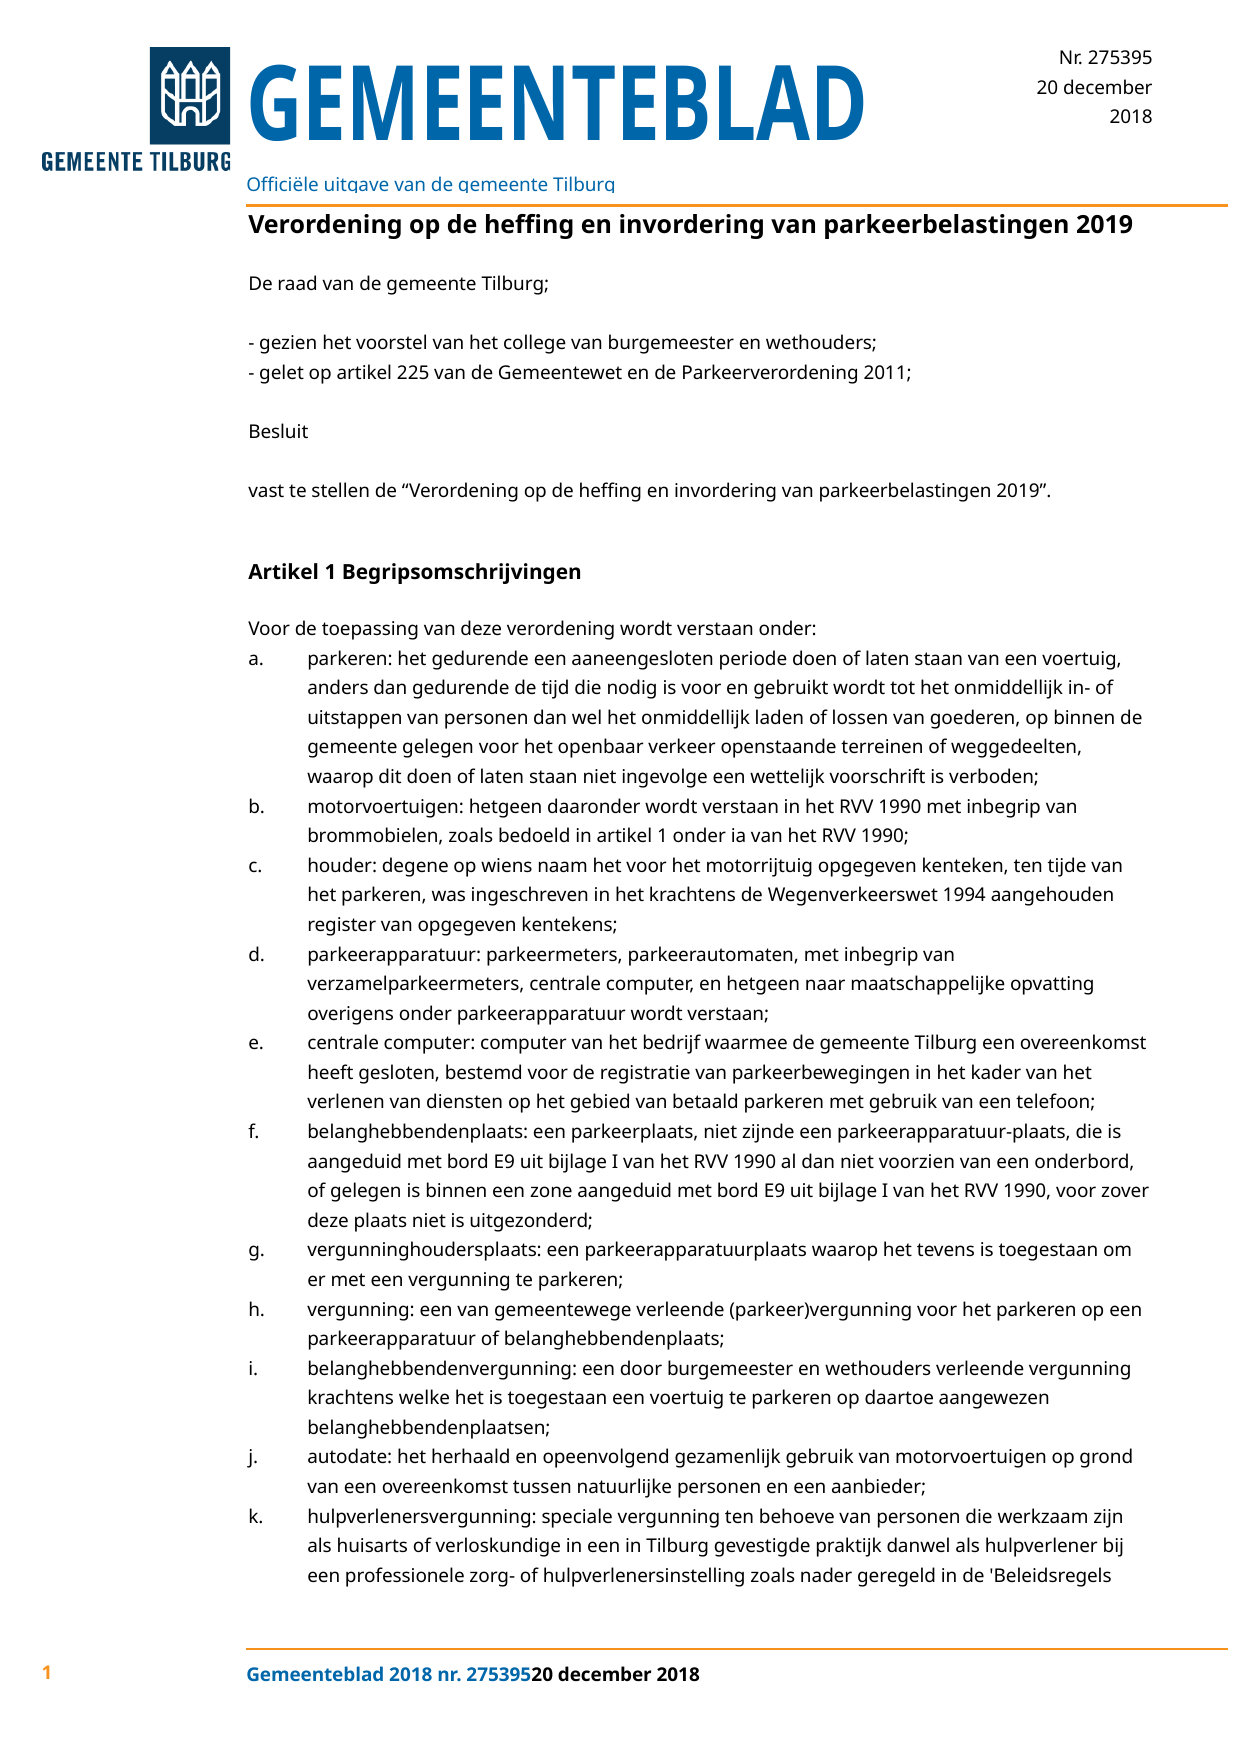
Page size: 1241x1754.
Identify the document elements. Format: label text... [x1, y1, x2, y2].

text - gezien het voorstel van het college van burgemeester en wethouders; [248, 329, 1152, 355]
list vergunning: een van gemeentewege verleende (parkeer)vergunning voor het parkeren op een parkeerapparatuur of belanghebbendenplaats; [248, 1296, 1152, 1351]
text De raad van de gemeente Tilburg; [248, 270, 1152, 296]
text vast te stellen de “Verordening op de heffing en invordering van parkeerbelastingen 2019”. [248, 477, 1152, 503]
list motorvoertuigen: hetgeen daaronder wordt verstaan in het RVV 1990 met inbegrip van brommobielen, zoals bedoeld in artikel 1 onder ia van het RVV 1990; [248, 793, 1152, 848]
list belanghebbendenvergunning: een door burgemeester en wethouders verleende vergunning krachtens welke het is toegestaan een voertuig te parkeren op daartoe aangewezen belanghebbendenplaatsen; [248, 1355, 1152, 1440]
text Verordening op de heffing en invordering van parkeerbelastingen 2019 [248, 207, 1152, 241]
text Besluit [248, 418, 1152, 444]
list belanghebbendenplaats: een parkeerplaats, niet zijnde een parkeerapparatuur-plaats, die is aangeduid met bord E9 uit bijlage I van het RVV 1990 al dan niet voorzien van een onderbord, of gelegen is binnen een zone aangeduid met bord E9 uit bijlage I van het RVV 1990, voor zover deze plaats niet is uitgezonderd; [248, 1118, 1152, 1233]
list autodate: het herhaald en opeenvolgend gezamenlijk gebruik van motorvoertuigen op grond van een overeenkomst tussen natuurlijke personen en een aanbieder; [248, 1444, 1152, 1499]
list centrale computer: computer van het bedrijf waarmee de gemeente Tilburg een overeenkomst heeft gesloten, bestemd voor de registratie van parkeerbewegingen in het kader van het verlenen van diensten op het gebied van betaald parkeren met gebruik van een telefoon; [248, 1029, 1152, 1114]
text Voor de toepassing van deze verordening wordt verstaan onder: [248, 615, 1152, 641]
list vergunninghoudersplaats: een parkeerapparatuurplaats waarop het tevens is toegestaan om er met een vergunning te parkeren; [248, 1237, 1152, 1292]
list houder: degene op wiens naam het voor het motorrijtuig opgegeven kenteken, ten tijde van het parkeren, was ingeschreven in het krachtens de Wegenverkeerswet 1994 aangehouden register van opgegeven kentekens; [248, 852, 1152, 937]
list parkeerapparatuur: parkeermeters, parkeerautomaten, met inbegrip van verzamelparkeermeters, centrale computer, en hetgeen naar maatschappelijke opvatting overigens onder parkeerapparatuur wordt verstaan; [248, 941, 1152, 1026]
picture [41, 47, 231, 172]
text - gelet op artikel 225 van de Gemeentewet en de Parkeerverordening 2011; [248, 359, 1152, 385]
text Artikel 1 Begripsomschrijvingen [248, 557, 1152, 586]
list parkeren: het gedurende een aaneengesloten periode doen of laten staan van een voertuig, anders dan gedurende de tijd die nodig is voor en gebruikt wordt tot het onmiddellijk in- of uitstappen van personen dan wel het onmiddellijk laden of lossen van goederen, op binnen de gemeente gelegen voor het openbaar verkeer openstaande terreinen of weggedeelten, waarop dit doen of laten staan niet ingevolge een wettelijk voorschrift is verboden; [248, 645, 1152, 789]
list hulpverlenersvergunning: speciale vergunning ten behoeve van personen die werkzaam zijn als huisarts of verloskundige in een in Tilburg gevestigde praktijk danwel als hulpverlener bij een professionele zorg- of hulpverlenersinstelling zoals nader geregeld in de 'Beleidsregels [248, 1503, 1152, 1588]
